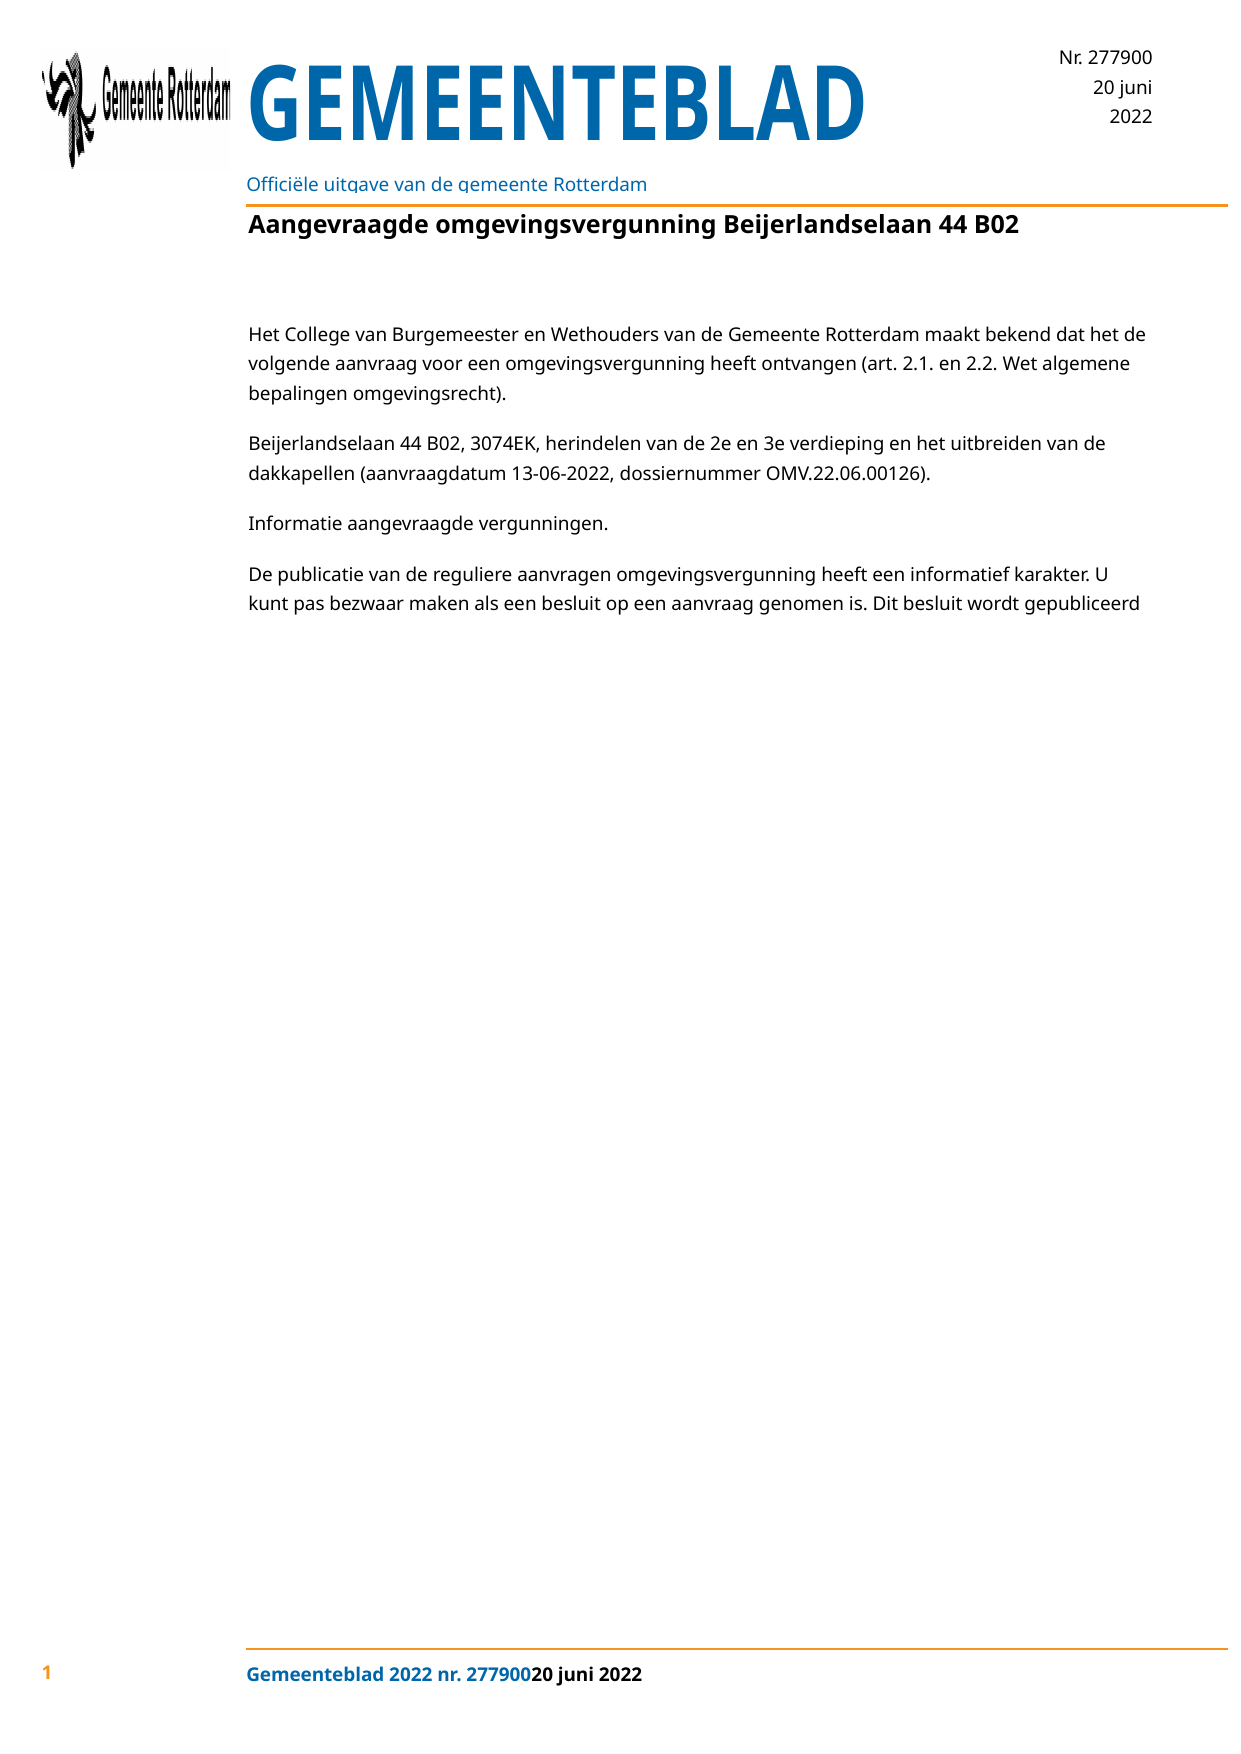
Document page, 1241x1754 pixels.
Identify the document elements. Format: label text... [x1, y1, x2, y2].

text Informatie aangevraagde vergunningen. [248, 510, 1152, 536]
text Het College van Burgemeester en Wethouders van de Gemeente Rotterdam maakt bekend dat het de volgende aanvraag voor een omgevingsvergunning heeft ontvangen (art. 2.1. en 2.2. Wet algemene bepalingen omgevingsrecht). [248, 321, 1152, 406]
text Aangevraagde omgevingsvergunning Beijerlandselaan 44 B02 [248, 207, 1152, 241]
text Beijerlandselaan 44 B02, 3074EK, herindelen van de 2e en 3e verdieping en het uitbreiden van de dakkapellen (aanvraagdatum 13-06-2022, dossiernummer OMV.22.06.00126). [248, 430, 1152, 486]
text De publicatie van de reguliere aanvragen omgevingsvergunning heeft een informatief karakter. U kunt pas bezwaar maken als een besluit op een aanvraag genomen is. Dit besluit wordt gepubliceerd [248, 561, 1152, 616]
picture [41, 47, 231, 172]
